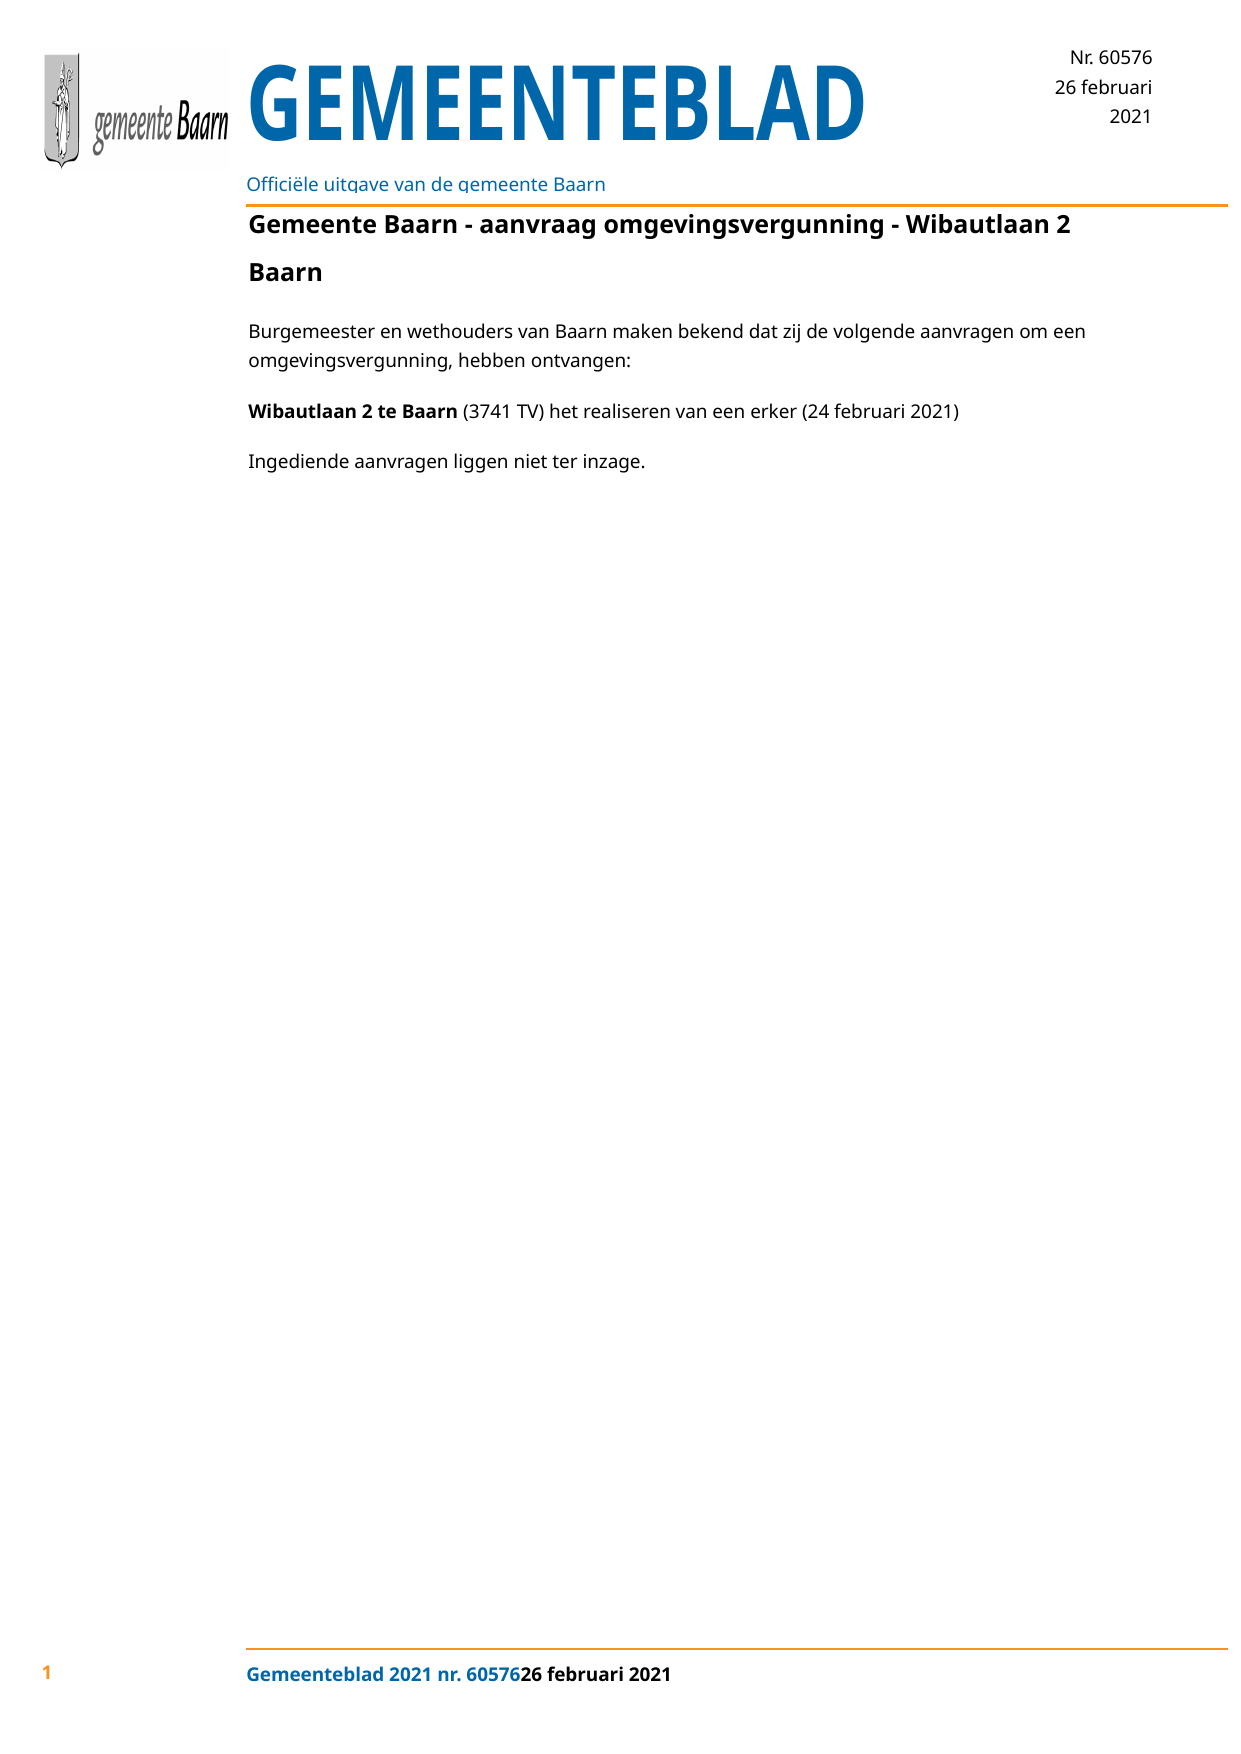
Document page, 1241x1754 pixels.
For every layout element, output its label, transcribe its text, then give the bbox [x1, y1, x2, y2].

text Ingediende aanvragen liggen niet ter inzage. [248, 448, 1152, 474]
text Gemeente Baarn - aanvraag omgevingsvergunning - Wibautlaan 2 Baarn [248, 207, 1152, 288]
text Wibautlaan 2 te Baarn (3741 TV) het realiseren van een erker (24 februari 2021) [248, 398, 1152, 424]
picture [41, 47, 231, 172]
text Burgemeester en wethouders van Baarn maken bekend dat zij de volgende aanvragen om een omgevingsvergunning, hebben ontvangen: [248, 318, 1152, 373]
